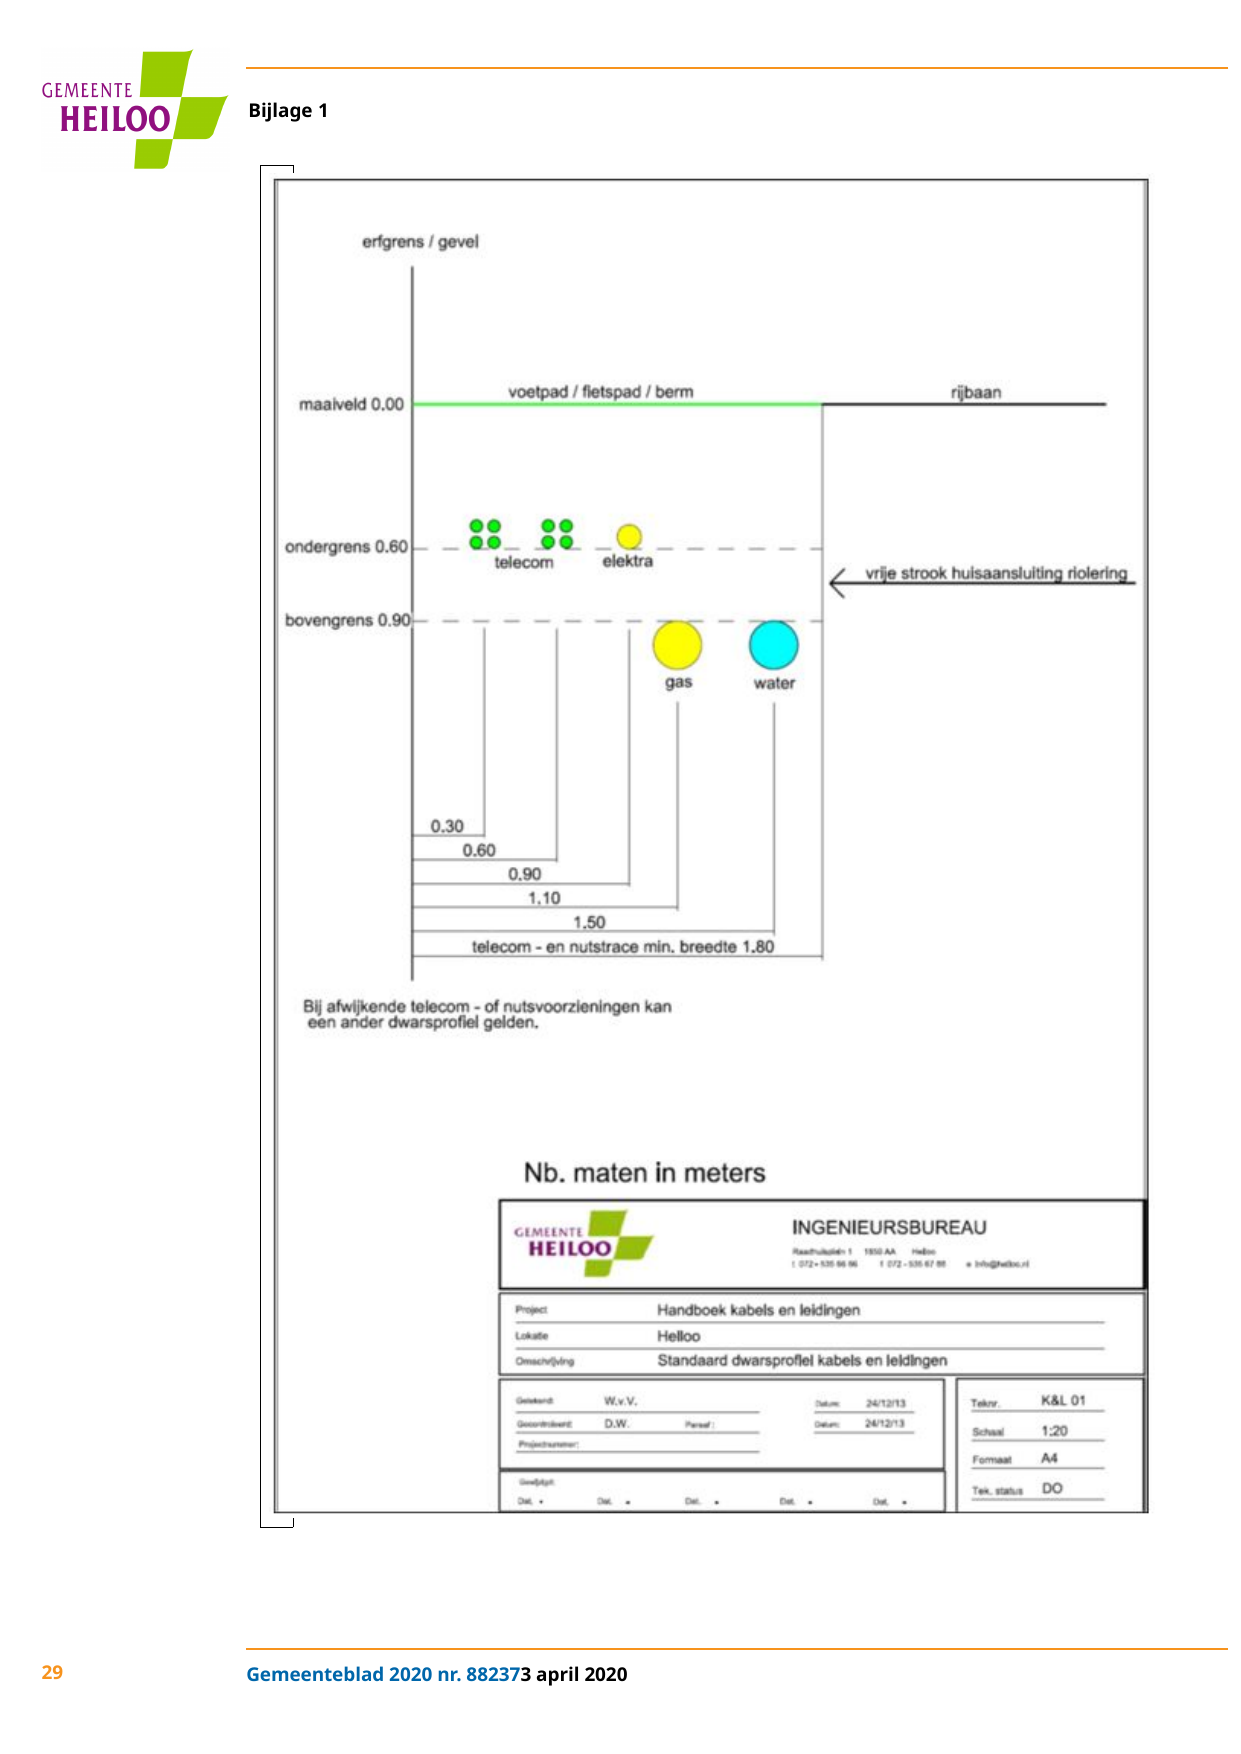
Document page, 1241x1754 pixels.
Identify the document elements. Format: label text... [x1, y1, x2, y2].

text Bijlage 1 [248, 95, 1152, 123]
picture [268, 173, 1155, 1518]
picture [41, 47, 231, 172]
